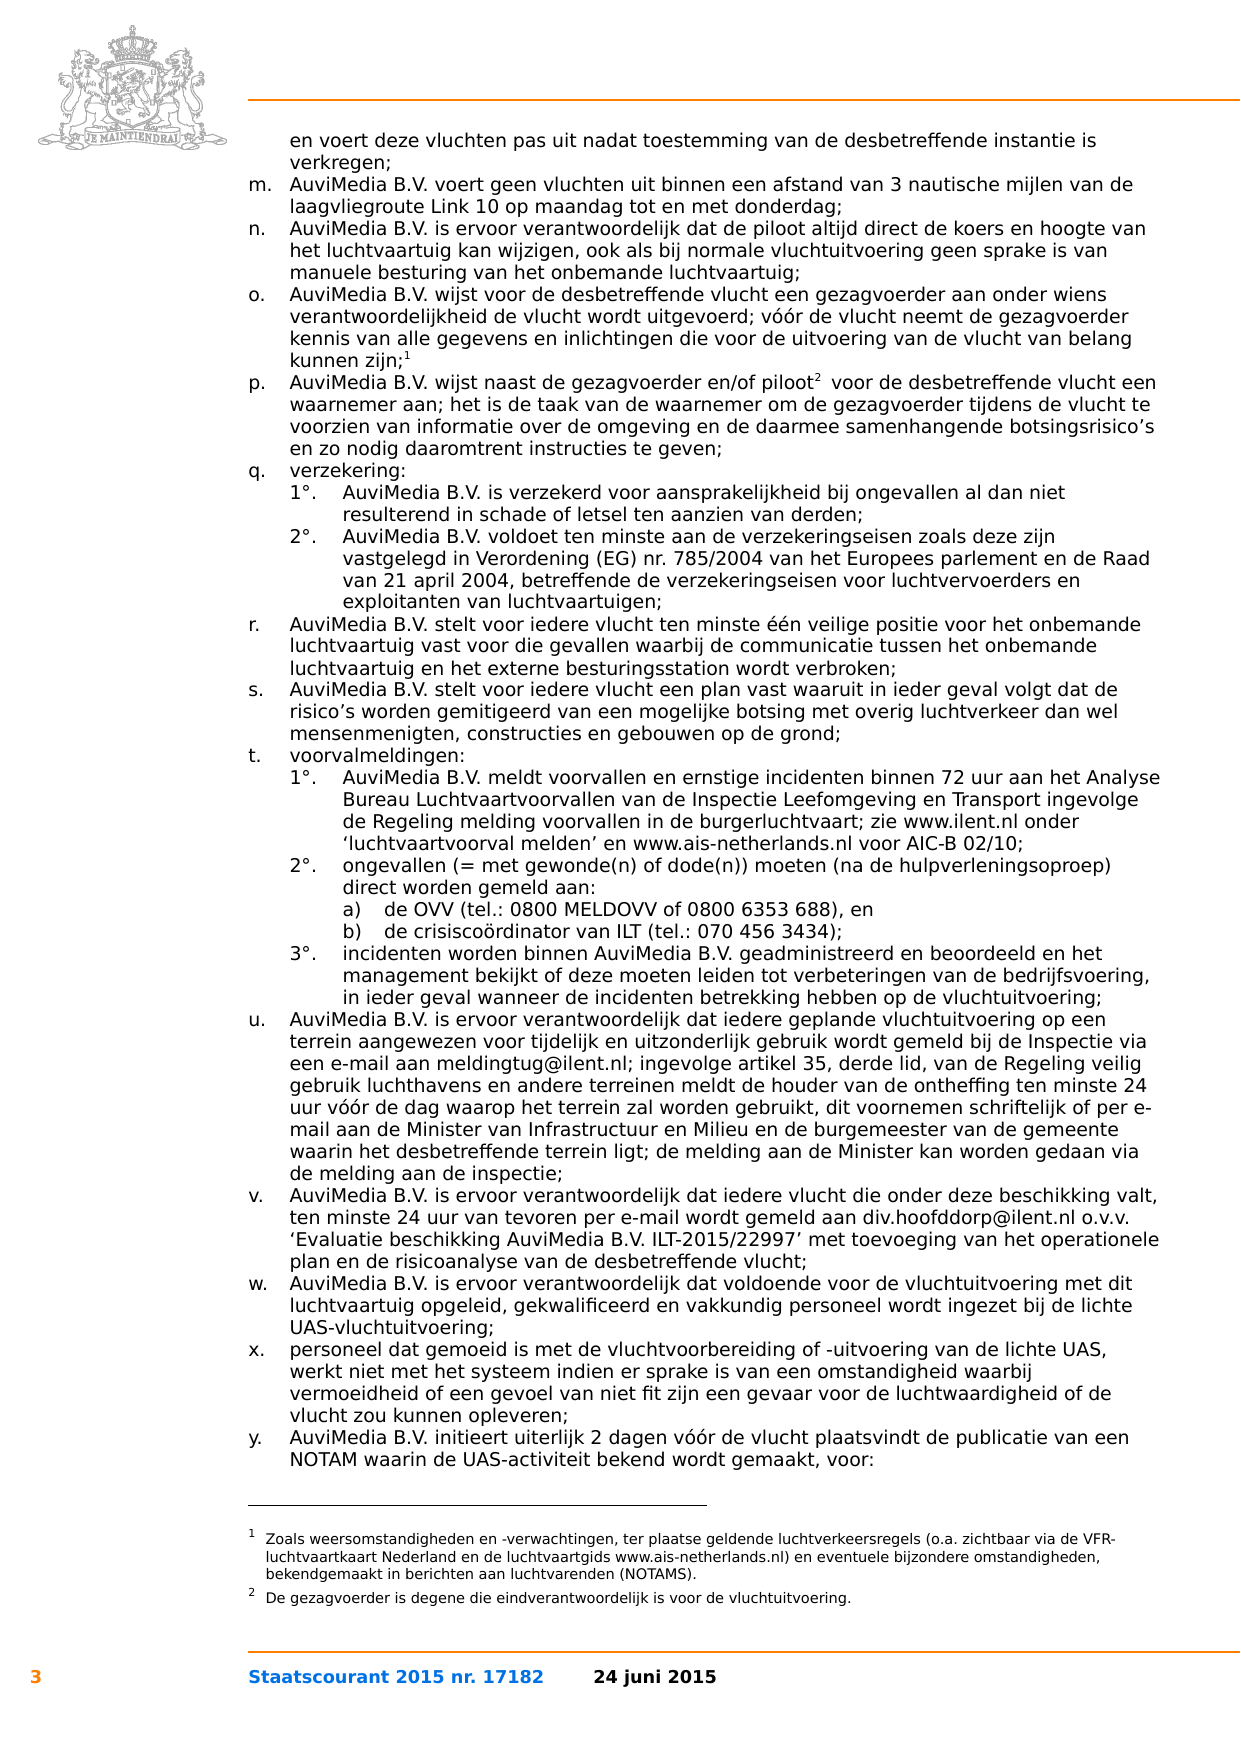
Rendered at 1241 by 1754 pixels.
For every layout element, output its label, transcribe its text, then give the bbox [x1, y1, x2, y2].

text v. AuviMedia B.V. is ervoor verantwoordelijk dat iedere vlucht die onder deze beschikking valt, ten minste 24 uur van tevoren per e-mail wordt gemeld aan div.hoofddorp@ilent.nl o.v.v. ‘Evaluatie beschikking AuviMedia B.V. ILT-2015/22997’ met toevoeging van het operationele plan en de risicoanalyse van de desbetreffende vlucht; [248, 1185, 1163, 1273]
text 1°. AuviMedia B.V. is verzekerd voor aansprakelijkheid bij ongevallen al dan niet resulterend in schade of letsel ten aanzien van derden; [289, 482, 1163, 526]
text w. AuviMedia B.V. is ervoor verantwoordelijk dat voldoende voor de vluchtuitvoering met dit luchtvaartuig opgeleid, gekwalificeerd en vakkundig personeel wordt ingezet bij de lichte UAS-vluchtuitvoering; [248, 1273, 1163, 1339]
text Zoals weersomstandigheden en -verwachtingen, ter plaatse geldende luchtverkeersregels (o.a. zichtbaar via de VFR-luchtvaartkaart Nederland en de luchtvaartgids www.ais-netherlands.nl) en eventuele bijzondere omstandigheden, bekendgemaakt in berichten aan luchtvarenden (NOTAMS). [248, 1527, 1163, 1583]
text x. personeel dat gemoeid is met de vluchtvoorbereiding of -uitvoering van de lichte UAS, werkt niet met het systeem indien er sprake is van een omstandigheid waarbij vermoeidheid of een gevoel van niet fit zijn een gevaar voor de luchtwaardigheid of de vlucht zou kunnen opleveren; [248, 1339, 1163, 1427]
text s. AuviMedia B.V. stelt voor iedere vlucht een plan vast waaruit in ieder geval volgt dat de risico’s worden gemitigeerd van een mogelijke botsing met overig luchtverkeer dan wel mensenmenigten, constructies en gebouwen op de grond; [248, 679, 1163, 745]
text m. AuviMedia B.V. voert geen vluchten uit binnen een afstand van 3 nautische mijlen van de laagvliegroute Link 10 op maandag tot en met donderdag; [248, 174, 1163, 218]
text u. AuviMedia B.V. is ervoor verantwoordelijk dat iedere geplande vluchtuitvoering op een terrein aangewezen voor tijdelijk en uitzonderlijk gebruik wordt gemeld bij de Inspectie via een e-mail aan meldingtug@ilent.nl; ingevolge artikel 35, derde lid, van de Regeling veilig gebruik luchthavens en andere terreinen meldt de houder van de ontheffing ten minste 24 uur vóór de dag waarop het terrein zal worden gebruikt, dit voornemen schriftelijk of per e-mail aan de Minister van Infrastructuur en Milieu en de burgemeester van de gemeente waarin het desbetreffende terrein ligt; de melding aan de Minister kan worden gedaan via de melding aan de inspectie; [248, 1009, 1163, 1185]
text 2°. ongevallen (= met gewonde(n) of dode(n)) moeten (na de hulpverleningsoproep) direct worden gemeld aan: [289, 855, 1163, 899]
text p. AuviMedia B.V. wijst naast de gezagvoerder en/of piloot voor de desbetreffende vlucht een waarnemer aan; het is de taak van de waarnemer om de gezagvoerder tijdens de vlucht te voorzien van informatie over de omgeving en de daarmee samenhangende botsingsrisico’s en zo nodig daaromtrent instructies te geven; [248, 372, 1163, 459]
text o. AuviMedia B.V. wijst voor de desbetreffende vlucht een gezagvoerder aan onder wiens verantwoordelijkheid de vlucht wordt uitgevoerd; vóór de vlucht neemt de gezagvoerder kennis van alle gegevens en inlichtingen die voor de uitvoering van de vlucht van belang kunnen zijn; [248, 284, 1163, 372]
text a) de OVV (tel.: 0800 MELDOVV of 0800 6353 688), en [342, 899, 1163, 921]
text y. AuviMedia B.V. initieert uiterlijk 2 dagen vóór de vlucht plaatsvindt de publicatie van een NOTAM waarin de UAS-activiteit bekend wordt gemaakt, voor: [248, 1427, 1163, 1471]
text 2°. AuviMedia B.V. voldoet ten minste aan de verzekeringseisen zoals deze zijn vastgelegd in Verordening (EG) nr. 785/2004 van het Europees parlement en de Raad van 21 april 2004, betreffende de verzekeringseisen voor luchtvervoerders en exploitanten van luchtvaartuigen; [289, 526, 1163, 613]
text r. AuviMedia B.V. stelt voor iedere vlucht ten minste één veilige positie voor het onbemande luchtvaartuig vast voor die gevallen waarbij de communicatie tussen het onbemande luchtvaartuig en het externe besturingsstation wordt verbroken; [248, 613, 1163, 679]
text en voert deze vluchten pas uit nadat toestemming van de desbetreffende instantie is verkregen; [289, 130, 1163, 174]
text 1°. AuviMedia B.V. meldt voorvallen en ernstige incidenten binnen 72 uur aan het Analyse Bureau Luchtvaartvoorvallen van de Inspectie Leefomgeving en Transport ingevolge de Regeling melding voorvallen in de burgerluchtvaart; zie www.ilent.nl onder ‘luchtvaartvoorval melden’ en www.ais-netherlands.nl voor AIC-B 02/10; [289, 767, 1163, 855]
text b) de crisiscoördinator van ILT (tel.: 070 456 3434); [342, 921, 1163, 943]
text t. voorvalmeldingen: [248, 745, 1163, 767]
text q. verzekering: [248, 459, 1163, 482]
text 3°. incidenten worden binnen AuviMedia B.V. geadministreerd en beoordeeld en het management bekijkt of deze moeten leiden tot verbeteringen van de bedrijfsvoering, in ieder geval wanneer de incidenten betrekking hebben op de vluchtuitvoering; [289, 943, 1163, 1009]
text n. AuviMedia B.V. is ervoor verantwoordelijk dat de piloot altijd direct de koers en hoogte van het luchtvaartuig kan wijzigen, ook als bij normale vluchtuitvoering geen sprake is van manuele besturing van het onbemande luchtvaartuig; [248, 218, 1163, 284]
picture [38, 25, 227, 150]
text De gezagvoerder is degene die eindverantwoordelijk is voor de vluchtuitvoering. [248, 1586, 1163, 1608]
